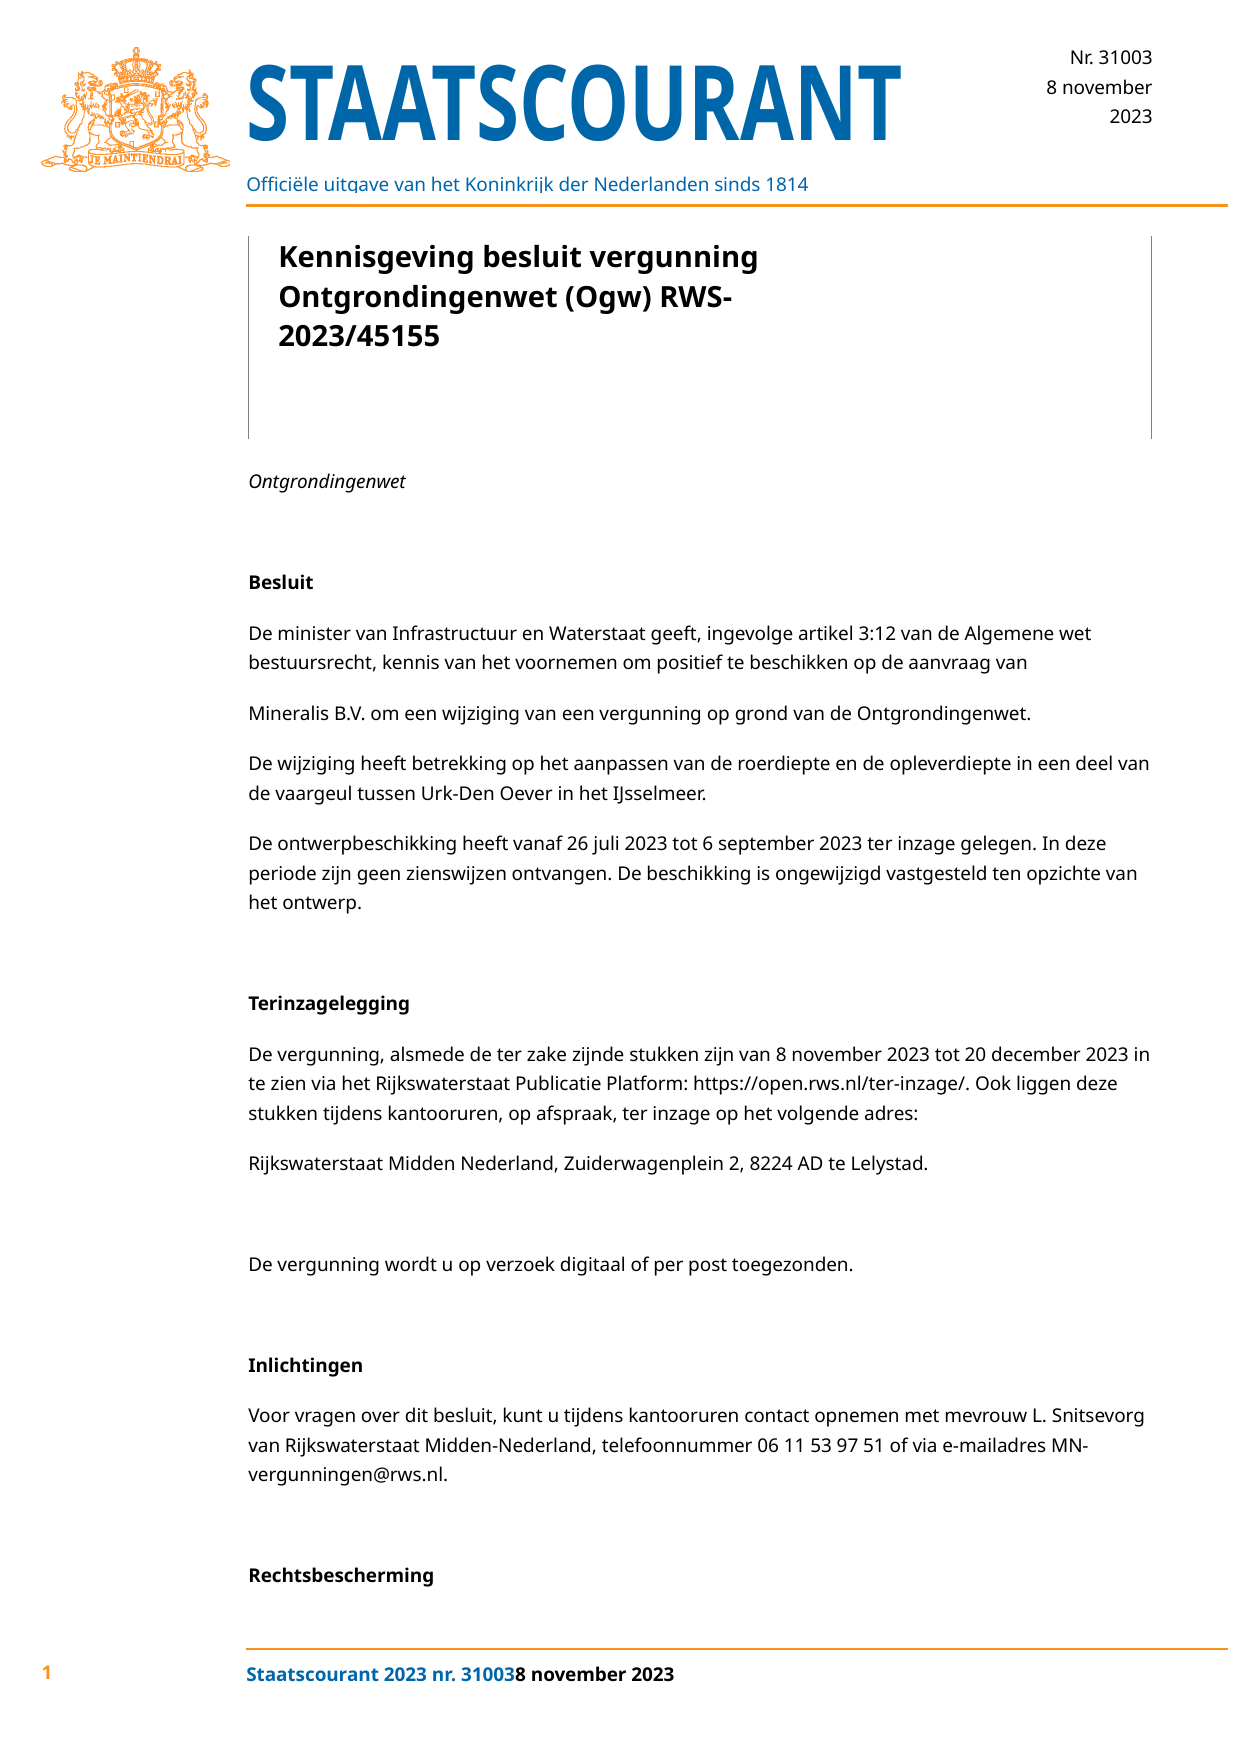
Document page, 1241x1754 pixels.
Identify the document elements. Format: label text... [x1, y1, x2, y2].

table_header Kennisgeving besluit vergunning Ontgrondingenwet (Ogw) RWS-2023/45155 [249, 236, 850, 439]
text De minister van Infrastructuur en Waterstaat geeft, ingevolge artikel 3:12 van de Algemene wet bestuursrecht, kennis van het voornemen om positief te beschikken op de aanvraag van [248, 620, 1152, 675]
text Terinzagelegging [248, 990, 1152, 1016]
text De vergunning, alsmede de ter zake zijnde stukken zijn van 8 november 2023 tot 20 december 2023 in te zien via het Rijkswaterstaat Publicatie Platform: https://open.rws.nl/ter-inzage/. Ook liggen deze stukken tijdens kantooruren, op afspraak, ter inzage op het volgende adres: [248, 1041, 1152, 1126]
table_header [850, 414, 1151, 439]
text Ontgrondingenwet [248, 469, 1152, 494]
text Rijkswaterstaat Midden Nederland, Zuiderwagenplein 2, 8224 AD te Lelystad. [248, 1150, 1152, 1176]
text Rechtsbescherming [248, 1562, 1152, 1588]
text Mineralis B.V. om een wijziging van een vergunning op grond van de Ontgrondingenwet. [248, 700, 1152, 726]
table_header [850, 236, 912, 413]
picture [912, 236, 1090, 414]
text Voor vragen over dit besluit, kunt u tijdens kantooruren contact opnemen met mevrouw L. Snitsevorg van Rijkswaterstaat Midden-Nederland, telefoonnummer 06 11 53 97 51 of via e-mailadres MN-vergunningen@rws.nl. [248, 1402, 1152, 1487]
text Inlichtingen [248, 1352, 1152, 1378]
table_header [1090, 236, 1151, 413]
picture [41, 47, 231, 172]
text De ontwerpbeschikking heeft vanaf 26 juli 2023 tot 6 september 2023 ter inzage gelegen. In deze periode zijn geen zienswijzen ontvangen. De beschikking is ongewijzigd vastgesteld ten opzichte van het ontwerp. [248, 830, 1152, 915]
text Besluit [248, 569, 1152, 595]
text De vergunning wordt u op verzoek digitaal of per post toegezonden. [248, 1251, 1152, 1277]
text De wijziging heeft betrekking op het aanpassen van de roerdiepte en de opleverdiepte in een deel van de vaargeul tussen Urk-Den Oever in het IJsselmeer. [248, 750, 1152, 806]
